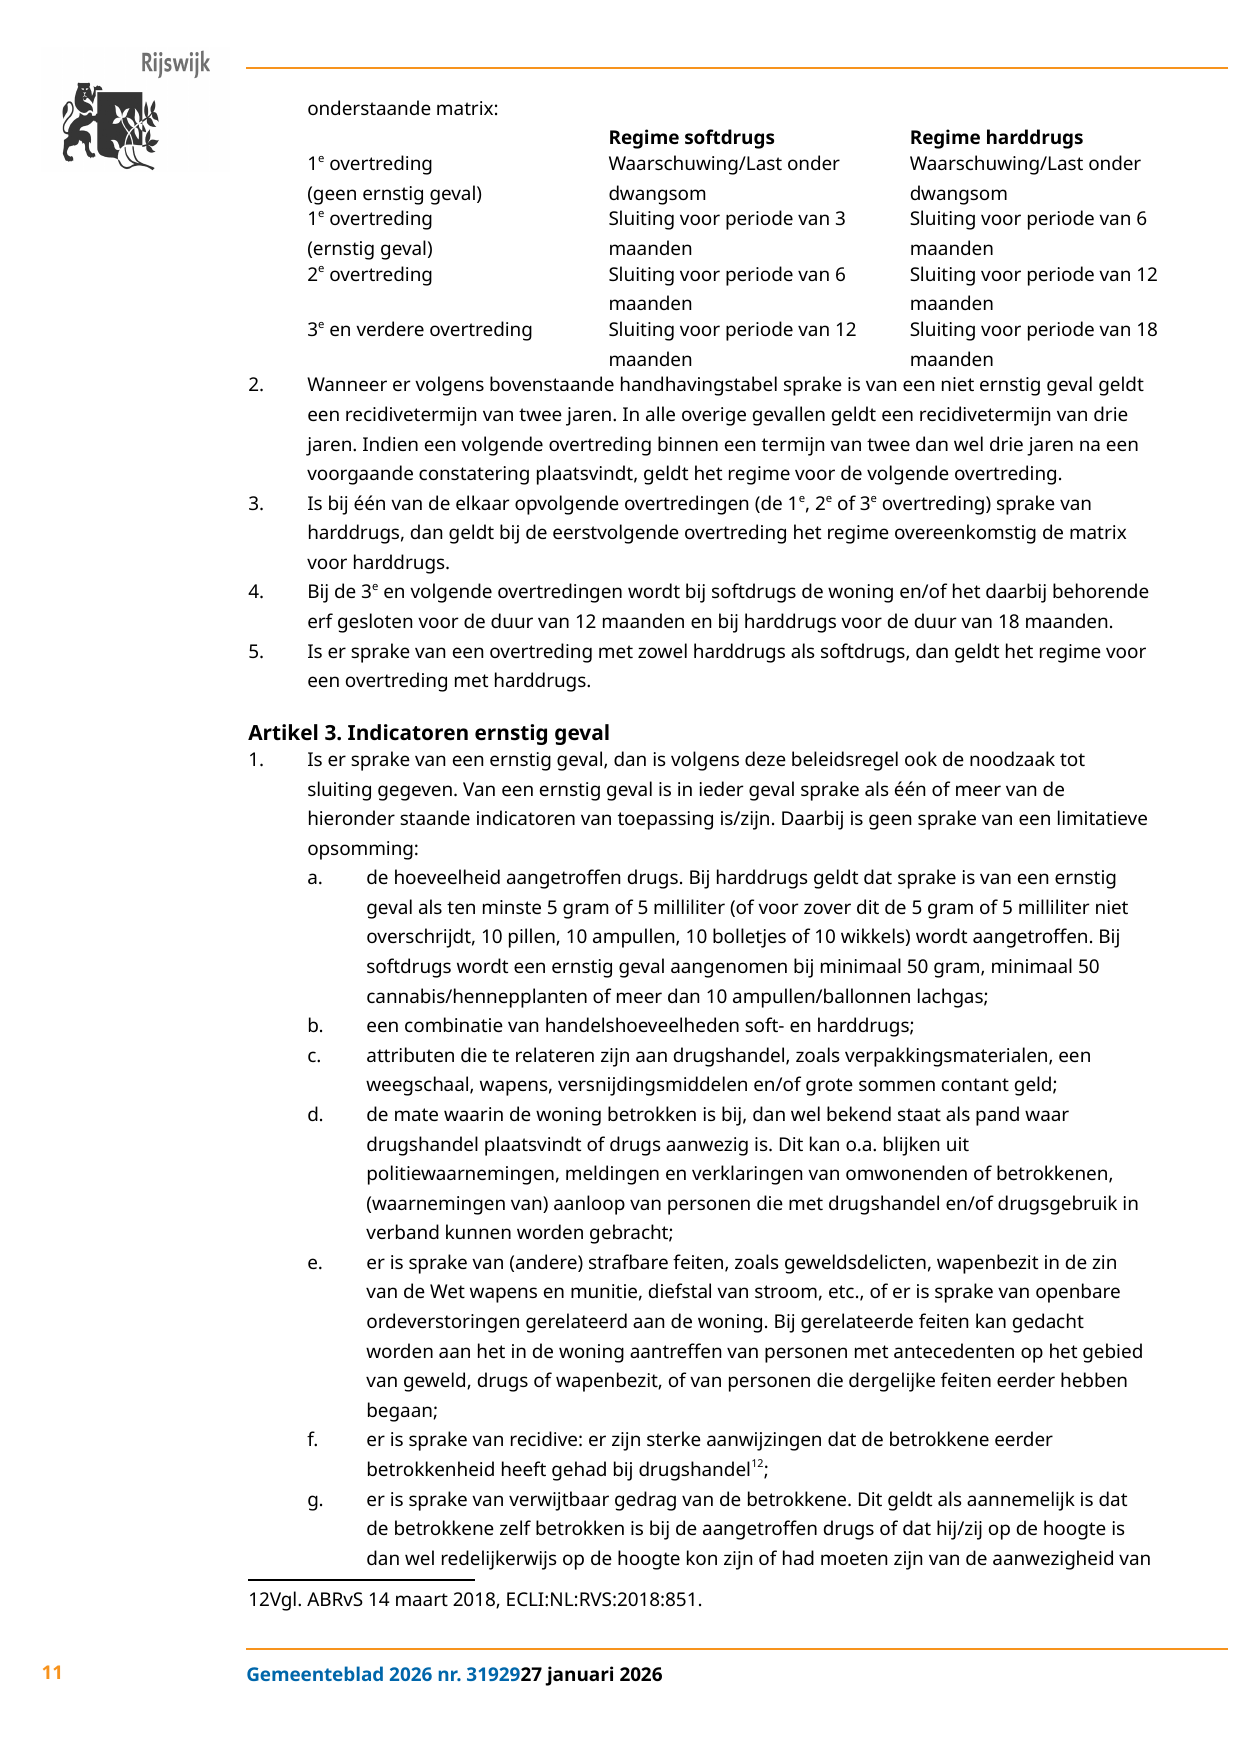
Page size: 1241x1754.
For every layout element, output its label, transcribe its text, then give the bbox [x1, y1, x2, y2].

table_cell 1e overtreding (ernstig geval) [307, 206, 608, 261]
list Is bij één van de elkaar opvolgende overtredingen (de 1e, 2e of 3e overtreding) sprake van harddrugs, dan geldt bij de eerstvolgende overtreding het regime overeenkomstig de matrix voor harddrugs. [248, 490, 1152, 575]
table_cell 2e overtreding [307, 261, 608, 316]
table_cell 1e overtreding (geen ernstig geval) [307, 150, 608, 206]
table_cell Sluiting voor periode van 12 maanden [910, 261, 1211, 316]
list Wanneer er volgens bovenstaande handhavingstabel sprake is van een niet ernstig geval geldt een recidivetermijn van twee jaren. In alle overige gevallen geldt een recidivetermijn van drie jaren. Indien een volgende overtreding binnen een termijn van twee dan wel drie jaren na een voorgaande constatering plaatsvindt, geldt het regime voor de volgende overtreding. [248, 372, 1152, 486]
table_cell Sluiting voor periode van 12 maanden [608, 316, 909, 371]
picture [41, 47, 231, 172]
table_cell Sluiting voor periode van 6 maanden [910, 206, 1211, 261]
list Bij de 3e en volgende overtredingen wordt bij softdrugs de woning en/of het daarbij behorende erf gesloten voor de duur van 12 maanden en bij harddrugs voor de duur van 18 maanden. [248, 579, 1152, 634]
list onderstaande matrix: [248, 95, 1152, 121]
list een combinatie van handelshoeveelheden soft- en harddrugs; [307, 1012, 1152, 1038]
table_cell Sluiting voor periode van 18 maanden [910, 316, 1211, 371]
table_header [307, 125, 608, 150]
table_cell 3e en verdere overtreding [307, 316, 608, 371]
list Is er sprake van een overtreding met zowel harddrugs als softdrugs, dan geldt het regime voor een overtreding met harddrugs. [248, 638, 1152, 693]
table_header Regime harddrugs [910, 125, 1211, 150]
list Vgl. ABRvS 14 maart 2018, ECLI:NL:RVS:2018:851. [248, 1586, 1152, 1612]
list de hoeveelheid aangetroffen drugs. Bij harddrugs geldt dat sprake is van een ernstig geval als ten minste 5 gram of 5 milliliter (of voor zover dit de 5 gram of 5 milliliter niet overschrijdt, 10 pillen, 10 ampullen, 10 bolletjes of 10 wikkels) wordt aangetroffen. Bij softdrugs wordt een ernstig geval aangenomen bij minimaal 50 gram, minimaal 50 cannabis/hennepplanten of meer dan 10 ampullen/ballonnen lachgas; [307, 864, 1152, 1009]
table_cell Sluiting voor periode van 6 maanden [608, 261, 909, 316]
list er is sprake van recidive: er zijn sterke aanwijzingen dat de betrokkene eerder betrokkenheid heeft gehad bij drugshandel; [307, 1427, 1152, 1482]
table_cell Waarschuwing/Last onder dwangsom [608, 150, 909, 206]
list er is sprake van (andere) strafbare feiten, zoals geweldsdelicten, wapenbezit in de zin van de Wet wapens en munitie, diefstal van stroom, etc., of er is sprake van openbare ordeverstoringen gerelateerd aan de woning. Bij gerelateerde feiten kan gedacht worden aan het in de woning aantreffen van personen met antecedenten op het gebied van geweld, drugs of wapenbezit, of van personen die dergelijke feiten eerder hebben begaan; [307, 1249, 1152, 1423]
table_header Regime softdrugs [608, 125, 909, 150]
list attributen die te relateren zijn aan drugshandel, zoals verpakkingsmaterialen, een weegschaal, wapens, versnijdingsmiddelen en/of grote sommen contant geld; [307, 1042, 1152, 1097]
table_cell Sluiting voor periode van 3 maanden [608, 206, 909, 261]
table_cell Waarschuwing/Last onder dwangsom [910, 150, 1211, 206]
list er is sprake van verwijtbaar gedrag van de betrokkene. Dit geldt als aannemelijk is dat de betrokkene zelf betrokken is bij de aangetroffen drugs of dat hij/zij op de hoogte is dan wel redelijkerwijs op de hoogte kon zijn of had moeten zijn van de aanwezigheid van [307, 1486, 1152, 1571]
text Artikel 3. Indicatoren ernstig geval [248, 718, 1152, 746]
list Is er sprake van een ernstig geval, dan is volgens deze beleidsregel ook de noodzaak tot sluiting gegeven. Van een ernstig geval is in ieder geval sprake als één of meer van de hieronder staande indicatoren van toepassing is/zijn. Daarbij is geen sprake van een limitatieve opsomming: [248, 746, 1152, 861]
list de mate waarin de woning betrokken is bij, dan wel bekend staat als pand waar drugshandel plaatsvindt of drugs aanwezig is. Dit kan o.a. blijken uit politiewaarnemingen, meldingen en verklaringen van omwonenden of betrokkenen, (waarnemingen van) aanloop van personen die met drugshandel en/of drugsgebruik in verband kunnen worden gebracht; [307, 1101, 1152, 1245]
